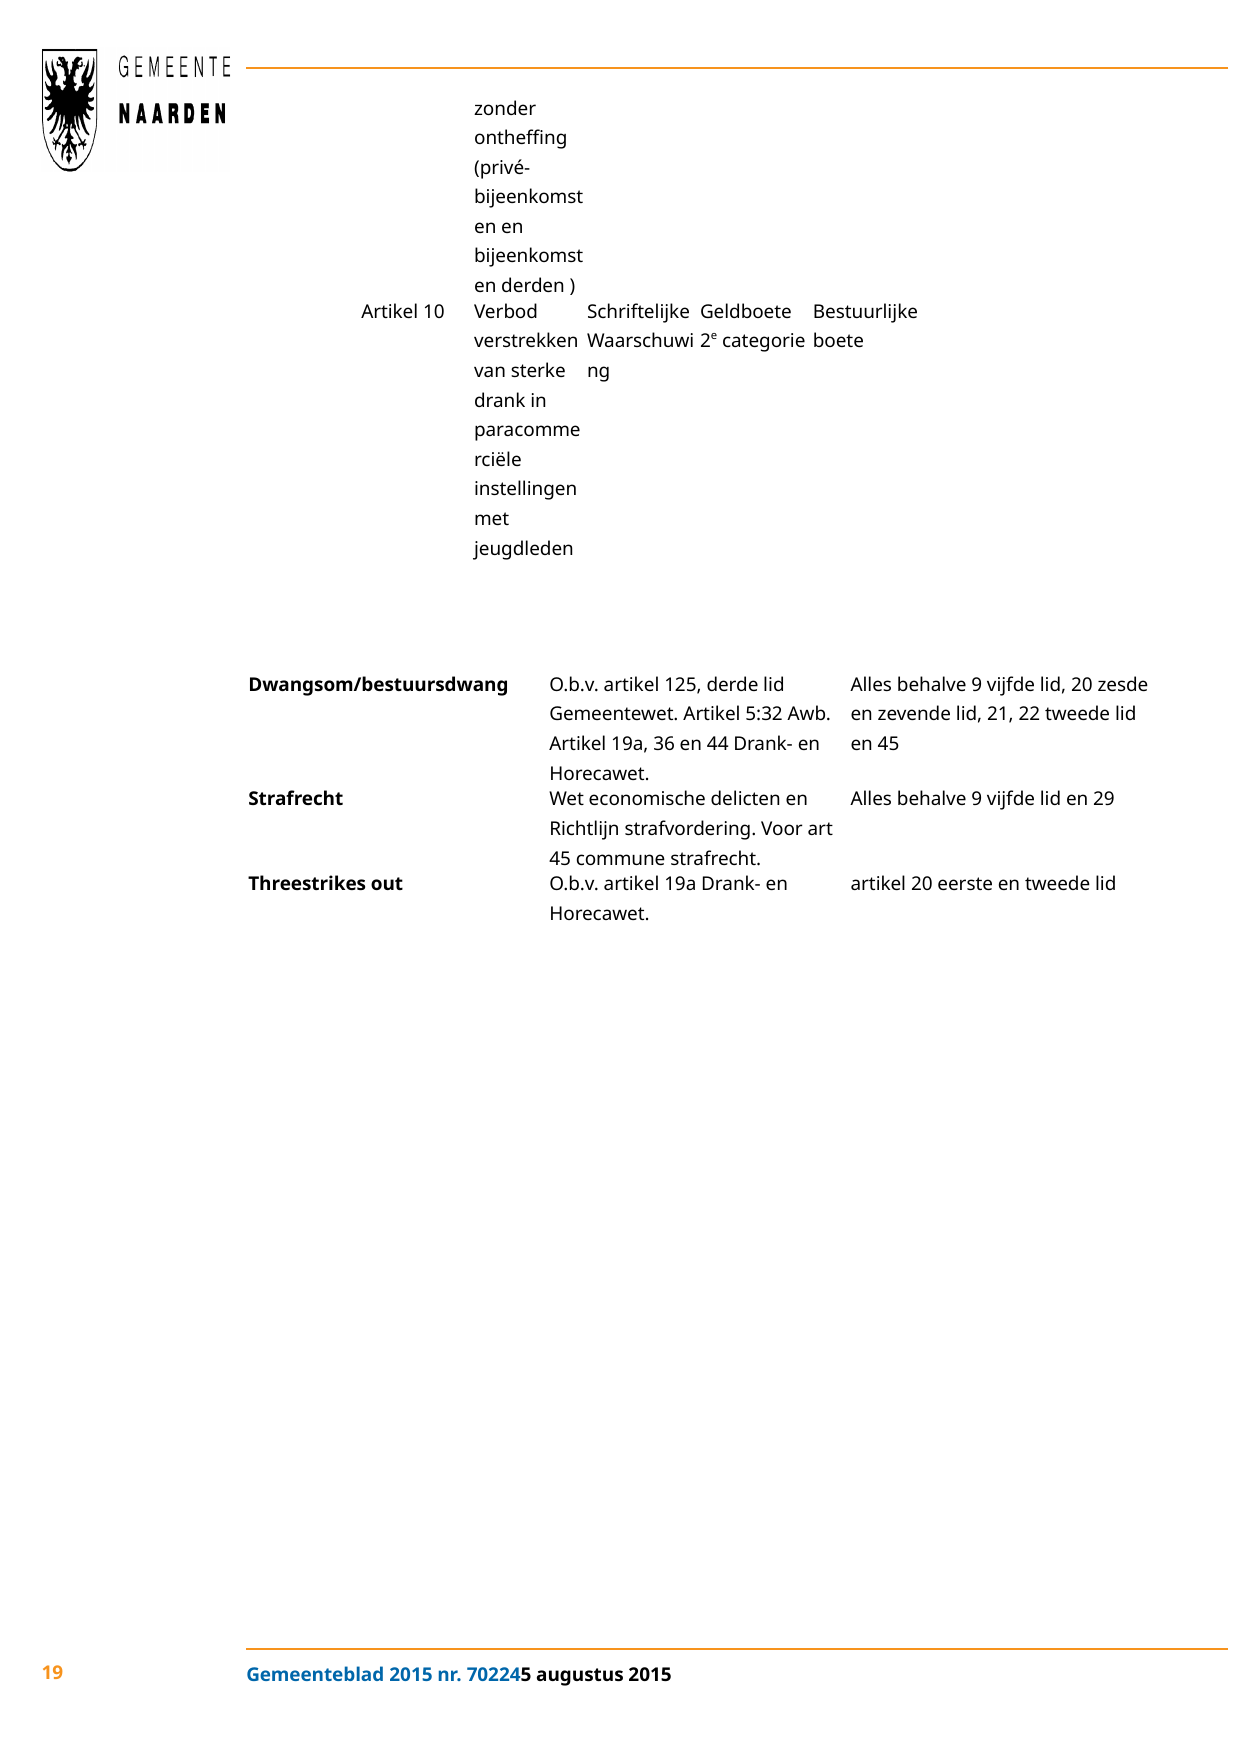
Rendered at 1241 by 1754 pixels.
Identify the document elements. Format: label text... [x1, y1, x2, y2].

table_cell [813, 95, 926, 298]
table_cell Artikel 10 [361, 298, 474, 560]
table_cell [587, 95, 700, 298]
table_cell [926, 298, 1038, 560]
table_cell [1039, 95, 1152, 298]
table_cell [926, 95, 1038, 298]
table_cell [248, 298, 361, 560]
table_cell Threestrikes out [248, 870, 549, 926]
table_cell Schriftelijke Waarschuwing [587, 298, 700, 560]
table_cell Geldboete 2e categorie [700, 298, 813, 560]
table_header Alles behalve 9 vijfde lid, 20 zesde en zevende lid, 21, 22 tweede lid en 45 [850, 671, 1152, 786]
table_cell Bestuurlijke boete [813, 298, 926, 560]
table_cell Wet economische delicten en Richtlijn strafvordering. Voor art 45 commune strafrecht. [549, 786, 850, 870]
table_cell artikel 20 eerste en tweede lid [850, 870, 1152, 926]
table_cell Strafrecht [248, 786, 549, 870]
picture [41, 47, 231, 172]
table_header Dwangsom/bestuursdwang [248, 671, 549, 786]
table_cell [1039, 298, 1152, 560]
table_cell zonder ontheffing (privé-bijeenkomsten en bijeenkomsten derden ) [474, 95, 587, 298]
table_cell O.b.v. artikel 19a Drank- en Horecawet. [549, 870, 850, 926]
table_cell [248, 95, 361, 298]
table_cell [700, 95, 813, 298]
table_cell Alles behalve 9 vijfde lid en 29 [850, 786, 1152, 870]
table_cell Verbod verstrekken van sterke drank in paracommerciële instellingen met jeugdleden [474, 298, 587, 560]
table_cell [361, 95, 474, 298]
table_header O.b.v. artikel 125, derde lid Gemeentewet. Artikel 5:32 Awb. Artikel 19a, 36 en 44 Drank- en Horecawet. [549, 671, 850, 786]
